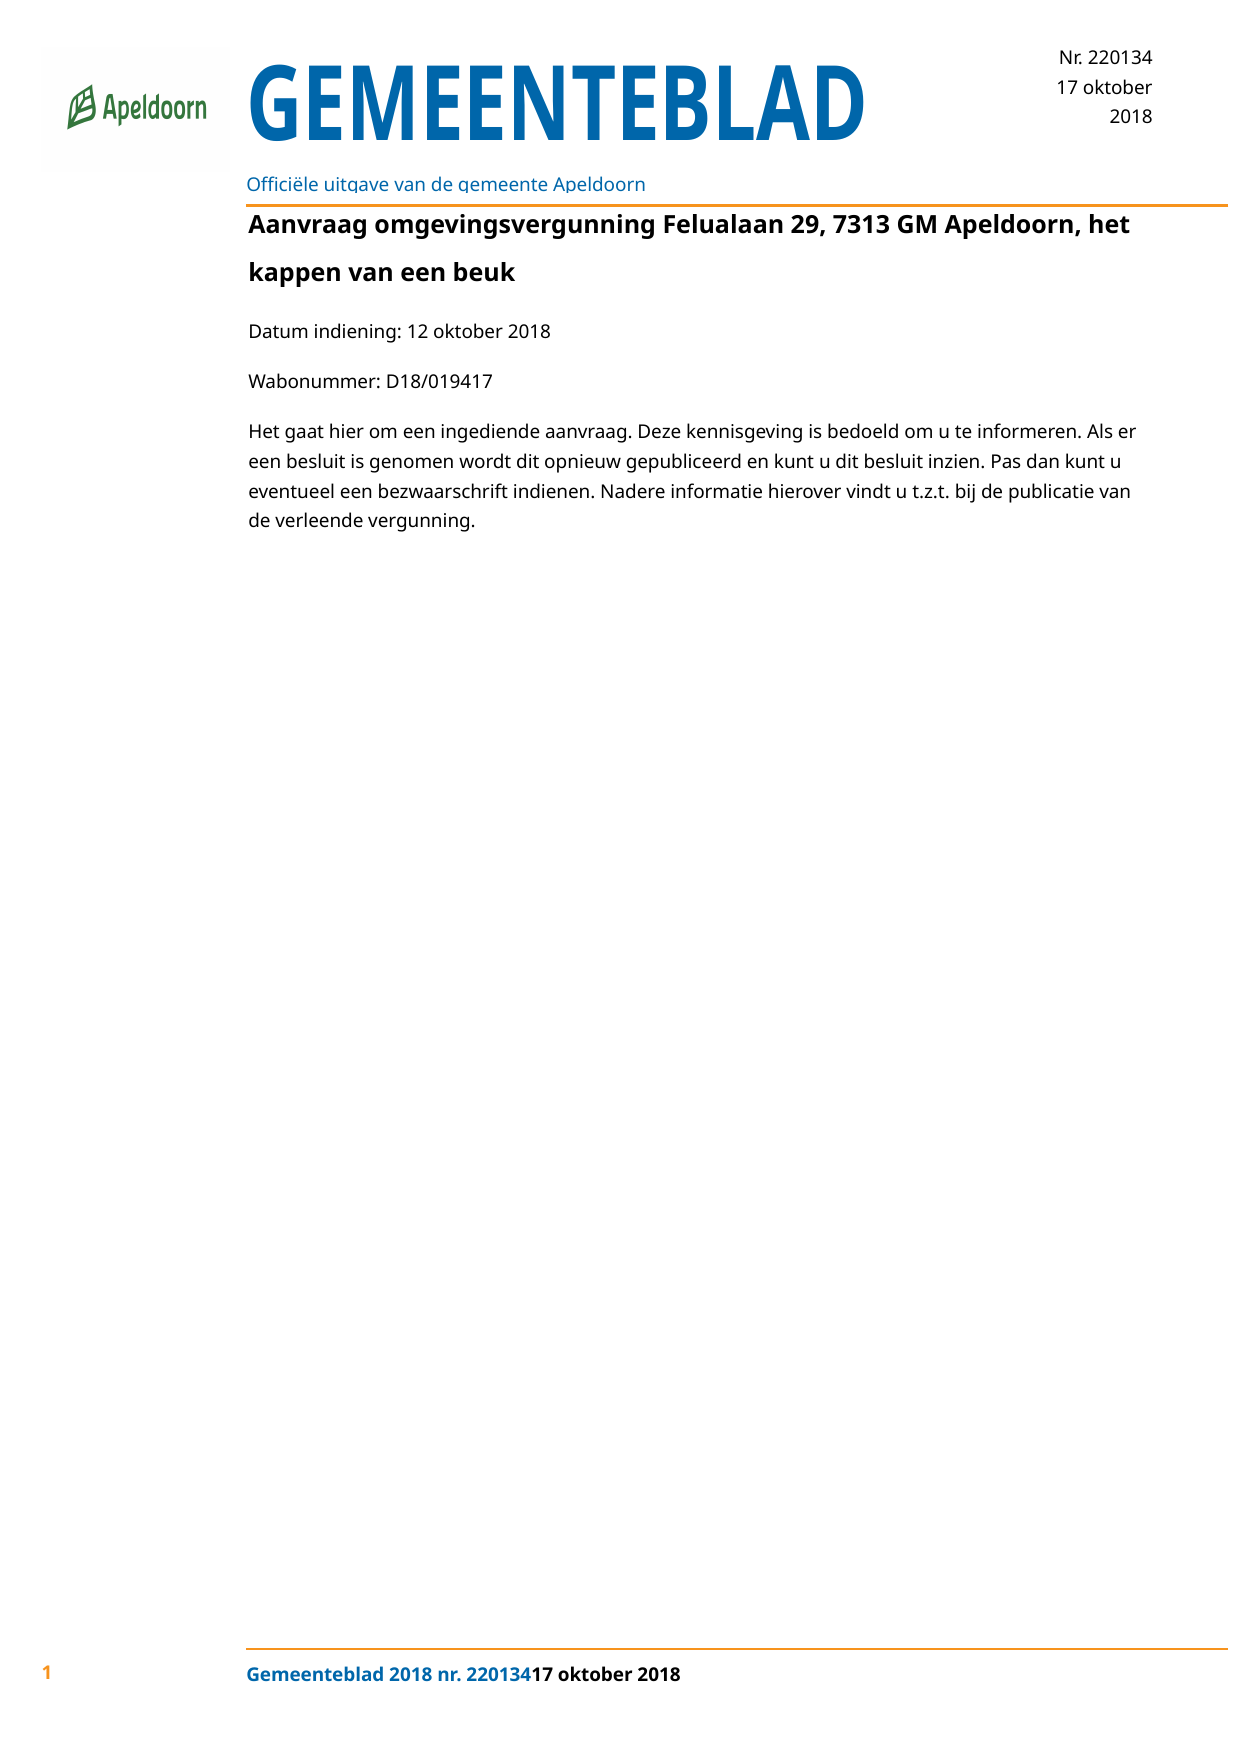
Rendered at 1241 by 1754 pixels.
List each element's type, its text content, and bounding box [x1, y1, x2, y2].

text Wabonummer: D18/019417 [248, 368, 1152, 394]
text Datum indiening: 12 oktober 2018 [248, 318, 1152, 344]
picture [41, 47, 231, 172]
text Het gaat hier om een ingediende aanvraag. Deze kennisgeving is bedoeld om u te informeren. Als er een besluit is genomen wordt dit opnieuw gepubliceerd en kunt u dit besluit inzien. Pas dan kunt u eventueel een bezwaarschrift indienen. Nadere informatie hierover vindt u t.z.t. bij de publicatie van de verleende vergunning. [248, 419, 1152, 533]
text Aanvraag omgevingsvergunning Felualaan 29, 7313 GM Apeldoorn, het kappen van een beuk [248, 207, 1152, 288]
